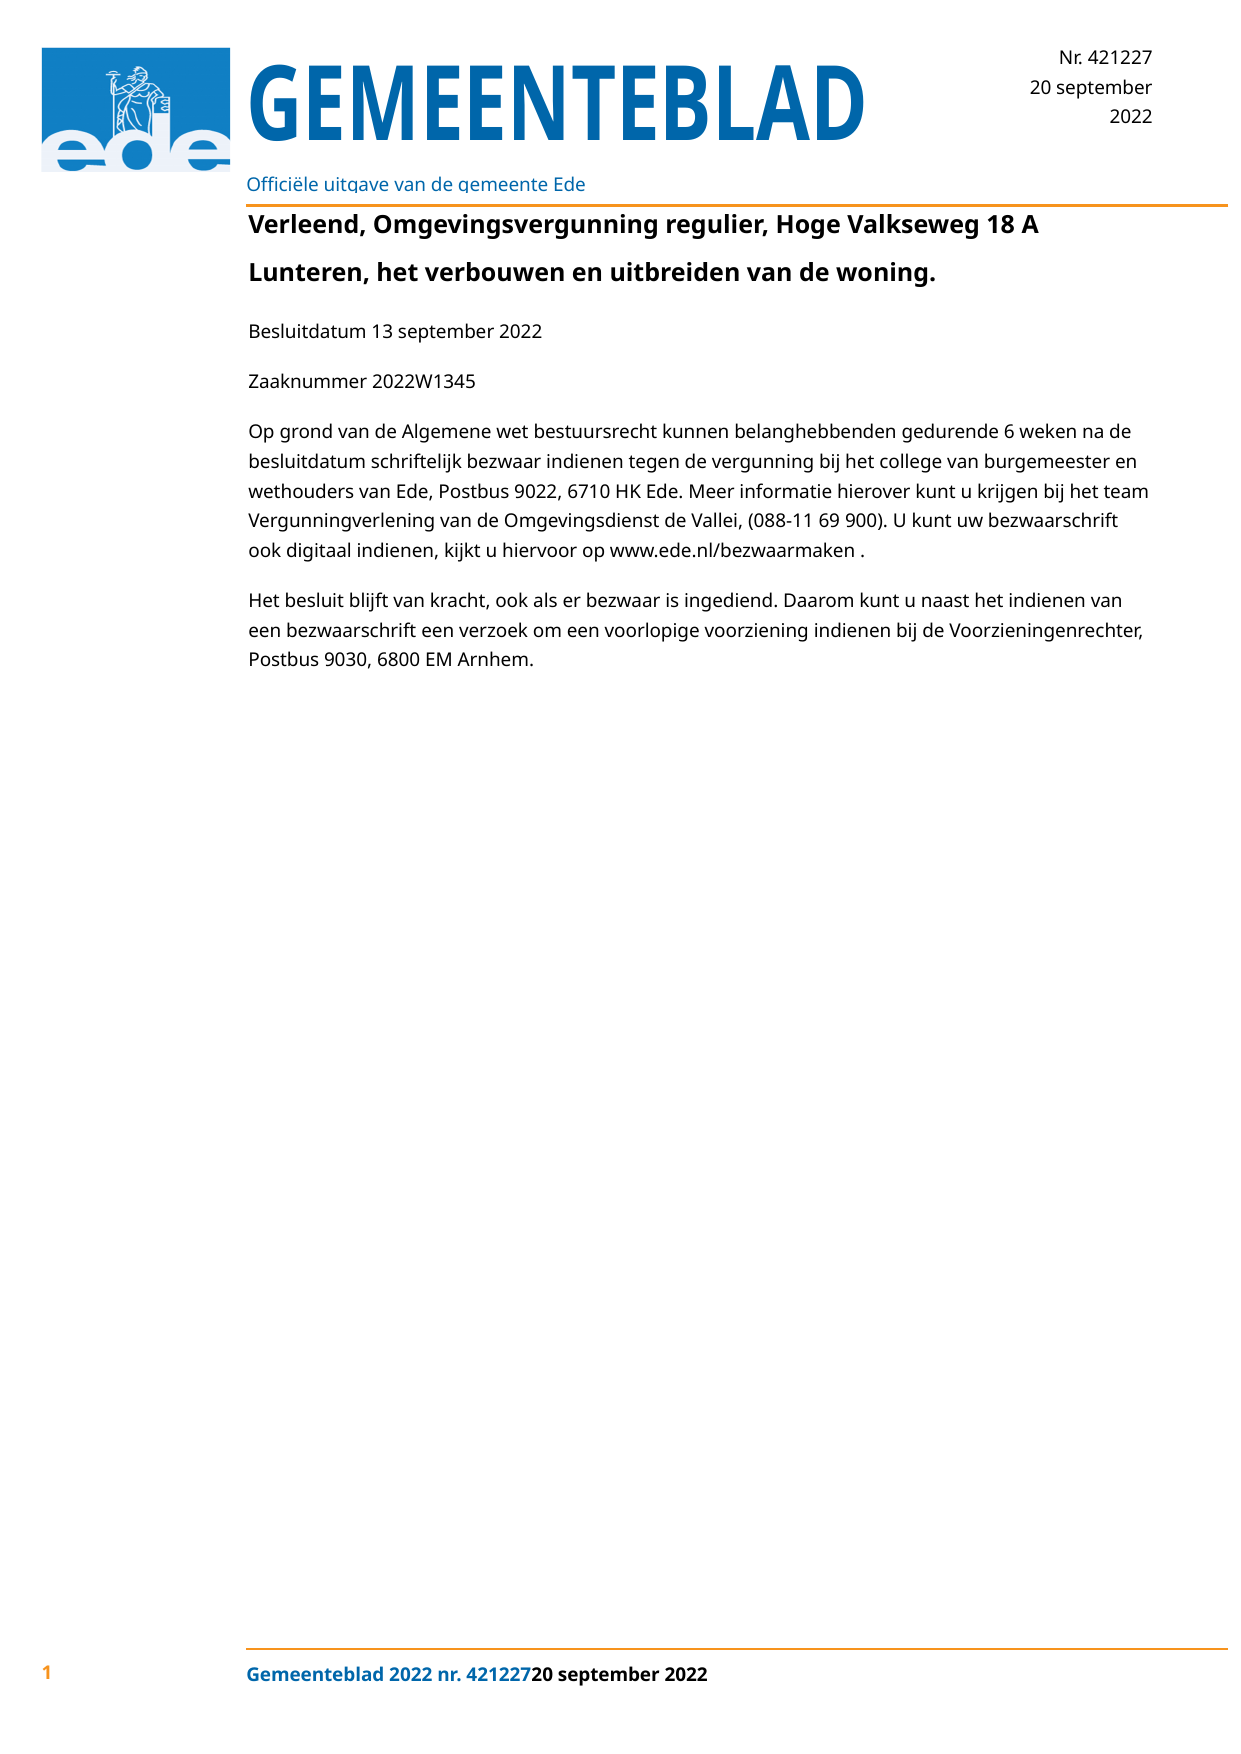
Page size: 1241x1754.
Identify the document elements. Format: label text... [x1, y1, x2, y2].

text Zaaknummer 2022W1345 [248, 368, 1152, 394]
text Op grond van de Algemene wet bestuursrecht kunnen belanghebbenden gedurende 6 weken na de besluitdatum schriftelijk bezwaar indienen tegen de vergunning bij het college van burgemeester en wethouders van Ede, Postbus 9022, 6710 HK Ede. Meer informatie hierover kunt u krijgen bij het team Vergunningverlening van de Omgevingsdienst de Vallei, (088-11 69 900). U kunt uw bezwaarschrift ook digitaal indienen, kijkt u hiervoor op www.ede.nl/bezwaarmaken . [248, 419, 1152, 563]
text Verleend, Omgevingsvergunning regulier, Hoge Valkseweg 18 A Lunteren, het verbouwen en uitbreiden van de woning. [248, 207, 1152, 288]
picture [41, 47, 231, 172]
text Besluitdatum 13 september 2022 [248, 318, 1152, 344]
text Het besluit blijft van kracht, ook als er bezwaar is ingediend. Daarom kunt u naast het indienen van een bezwaarschrift een verzoek om een voorlopige voorziening indienen bij de Voorzieningenrechter, Postbus 9030, 6800 EM Arnhem. [248, 587, 1152, 672]
